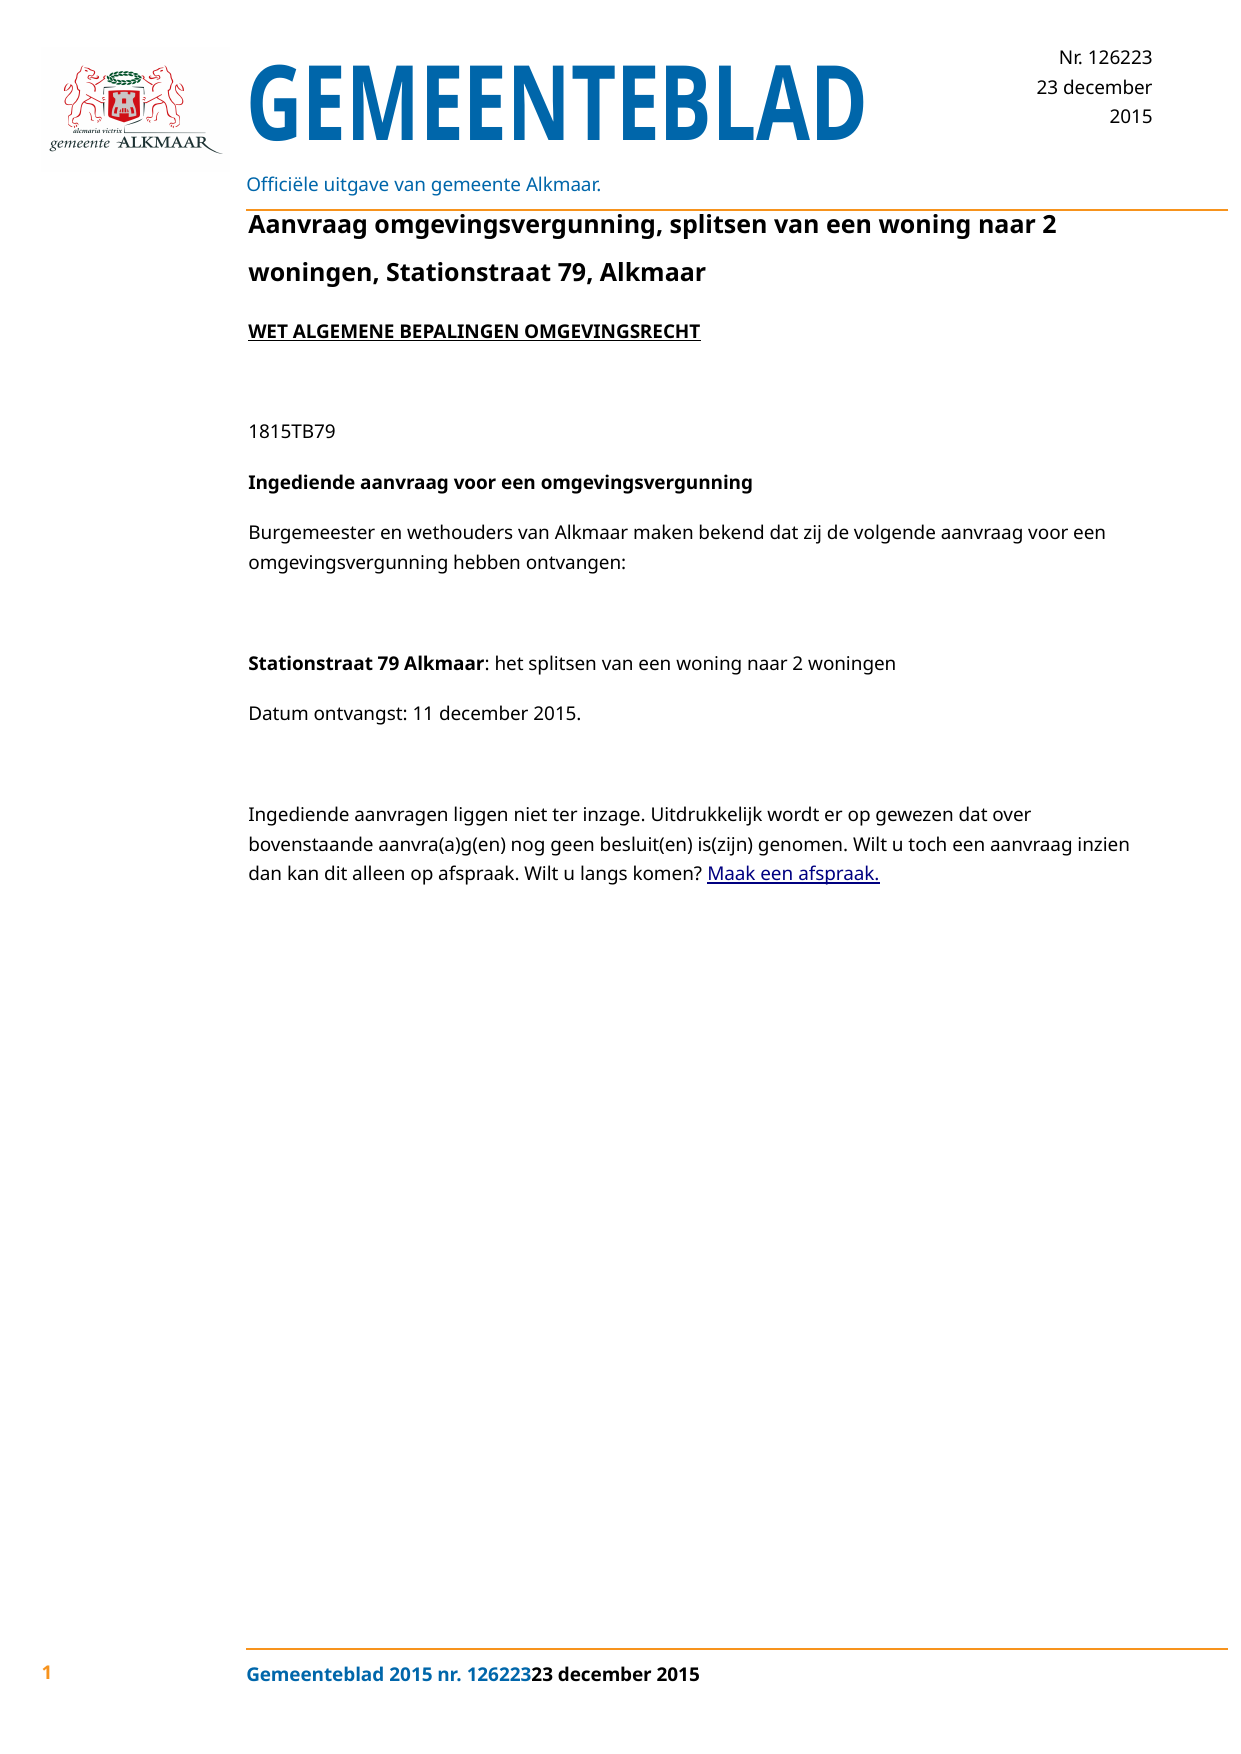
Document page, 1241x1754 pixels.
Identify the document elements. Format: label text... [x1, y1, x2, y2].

text Ingediende aanvragen liggen niet ter inzage. Uitdrukkelijk wordt er op gewezen dat over bovenstaande aanvra(a)g(en) nog geen besluit(en) is(zijn) genomen. Wilt u toch een aanvraag inzien dan kan dit alleen op afspraak. Wilt u langs komen? Maak een afspraak. [248, 801, 1152, 886]
text Ingediende aanvraag voor een omgevingsvergunning [248, 469, 1152, 495]
text WET ALGEMENE BEPALINGEN OMGEVINGSRECHT [248, 318, 1152, 344]
text Datum ontvangst: 11 december 2015. [248, 700, 1152, 726]
picture [41, 47, 231, 172]
text Aanvraag omgevingsvergunning, splitsen van een woning naar 2 woningen, Stationstraat 79, Alkmaar [248, 211, 1152, 288]
text 1815TB79 [248, 419, 1152, 444]
text Burgemeester en wethouders van Alkmaar maken bekend dat zij de volgende aanvraag voor een omgevingsvergunning hebben ontvangen: [248, 519, 1152, 575]
text Stationstraat 79 Alkmaar: het splitsen van een woning naar 2 woningen [248, 650, 1152, 676]
